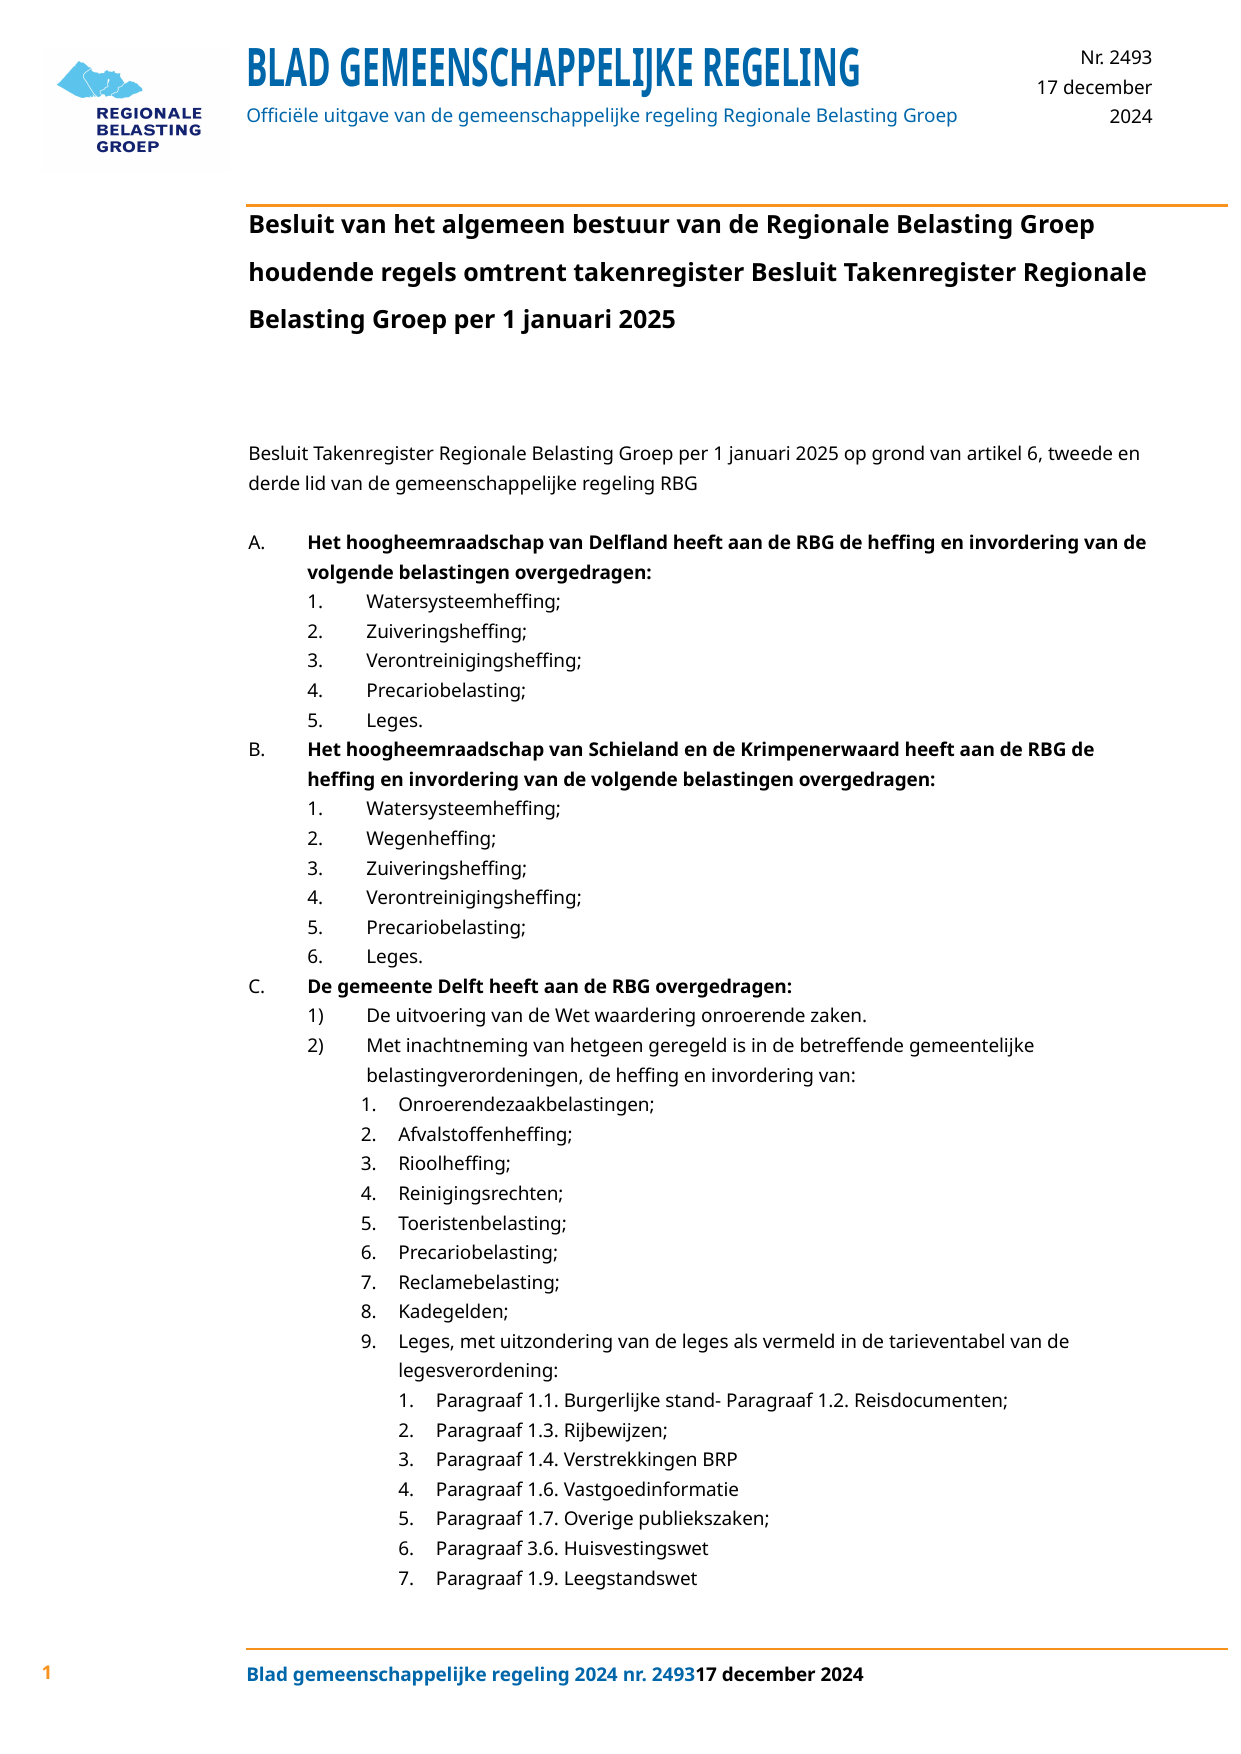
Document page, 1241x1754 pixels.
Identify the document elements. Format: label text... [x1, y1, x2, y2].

list Paragraaf 1.7. Overige publiekszaken; [398, 1506, 1152, 1531]
list Rioolheffing; [361, 1151, 1152, 1176]
list Afvalstoffenheffing; [361, 1121, 1152, 1147]
text Besluit Takenregister Regionale Belasting Groep per 1 januari 2025 op grond van artikel 6, tweede en derde lid van de gemeenschappelijke regeling RBG [248, 441, 1152, 496]
list Paragraaf 3.6. Huisvestingswet [398, 1535, 1152, 1561]
list Verontreinigingsheffing; [307, 648, 1152, 673]
list Leges, met uitzondering van de leges als vermeld in de tarieventabel van de legesverordening: [361, 1328, 1152, 1383]
list Verontreinigingsheffing; [307, 884, 1152, 910]
list Paragraaf 1.6. Vastgoedinformatie [398, 1476, 1152, 1502]
text Besluit van het algemeen bestuur van de Regionale Belasting Groep houdende regels omtrent takenregister Besluit Takenregister Regionale Belasting Groep per 1 januari 2025 [248, 207, 1152, 336]
list Toeristenbelasting; [361, 1210, 1152, 1235]
list Paragraaf 1.1. Burgerlijke stand- Paragraaf 1.2. Reisdocumenten; [398, 1387, 1152, 1413]
list Precariobelasting; [307, 914, 1152, 939]
list Met inachtneming van hetgeen geregeld is in de betreffende gemeentelijke belastingverordeningen, de heffing en invordering van: [307, 1032, 1152, 1087]
list Leges. [307, 707, 1152, 732]
list Leges. [307, 943, 1152, 969]
list Kadegelden; [361, 1298, 1152, 1324]
list Wegenheffing; [307, 825, 1152, 851]
list Paragraaf 1.3. Rijbewijzen; [398, 1417, 1152, 1442]
list Reclamebelasting; [361, 1269, 1152, 1294]
picture [41, 47, 231, 172]
list De gemeente Delft heeft aan de RBG overgedragen: [248, 973, 1152, 999]
list Onroerendezaakbelastingen; [361, 1091, 1152, 1117]
list De uitvoering van de Wet waardering onroerende zaken. [307, 1003, 1152, 1028]
list Paragraaf 1.9. Leegstandswet [398, 1565, 1152, 1590]
list Zuiveringsheffing; [307, 855, 1152, 880]
list Paragraaf 1.4. Verstrekkingen BRP [398, 1446, 1152, 1472]
list Reinigingsrechten; [361, 1180, 1152, 1206]
list Precariobelasting; [361, 1239, 1152, 1265]
list Precariobelasting; [307, 677, 1152, 703]
list Het hoogheemraadschap van Delfland heeft aan de RBG de heffing en invordering van de volgende belastingen overgedragen: [248, 529, 1152, 584]
list Zuiveringsheffing; [307, 618, 1152, 644]
list Watersysteemheffing; [307, 588, 1152, 614]
list Het hoogheemraadschap van Schieland en de Krimpenerwaard heeft aan de RBG de heffing en invordering van de volgende belastingen overgedragen: [248, 736, 1152, 792]
list Watersysteemheffing; [307, 796, 1152, 821]
